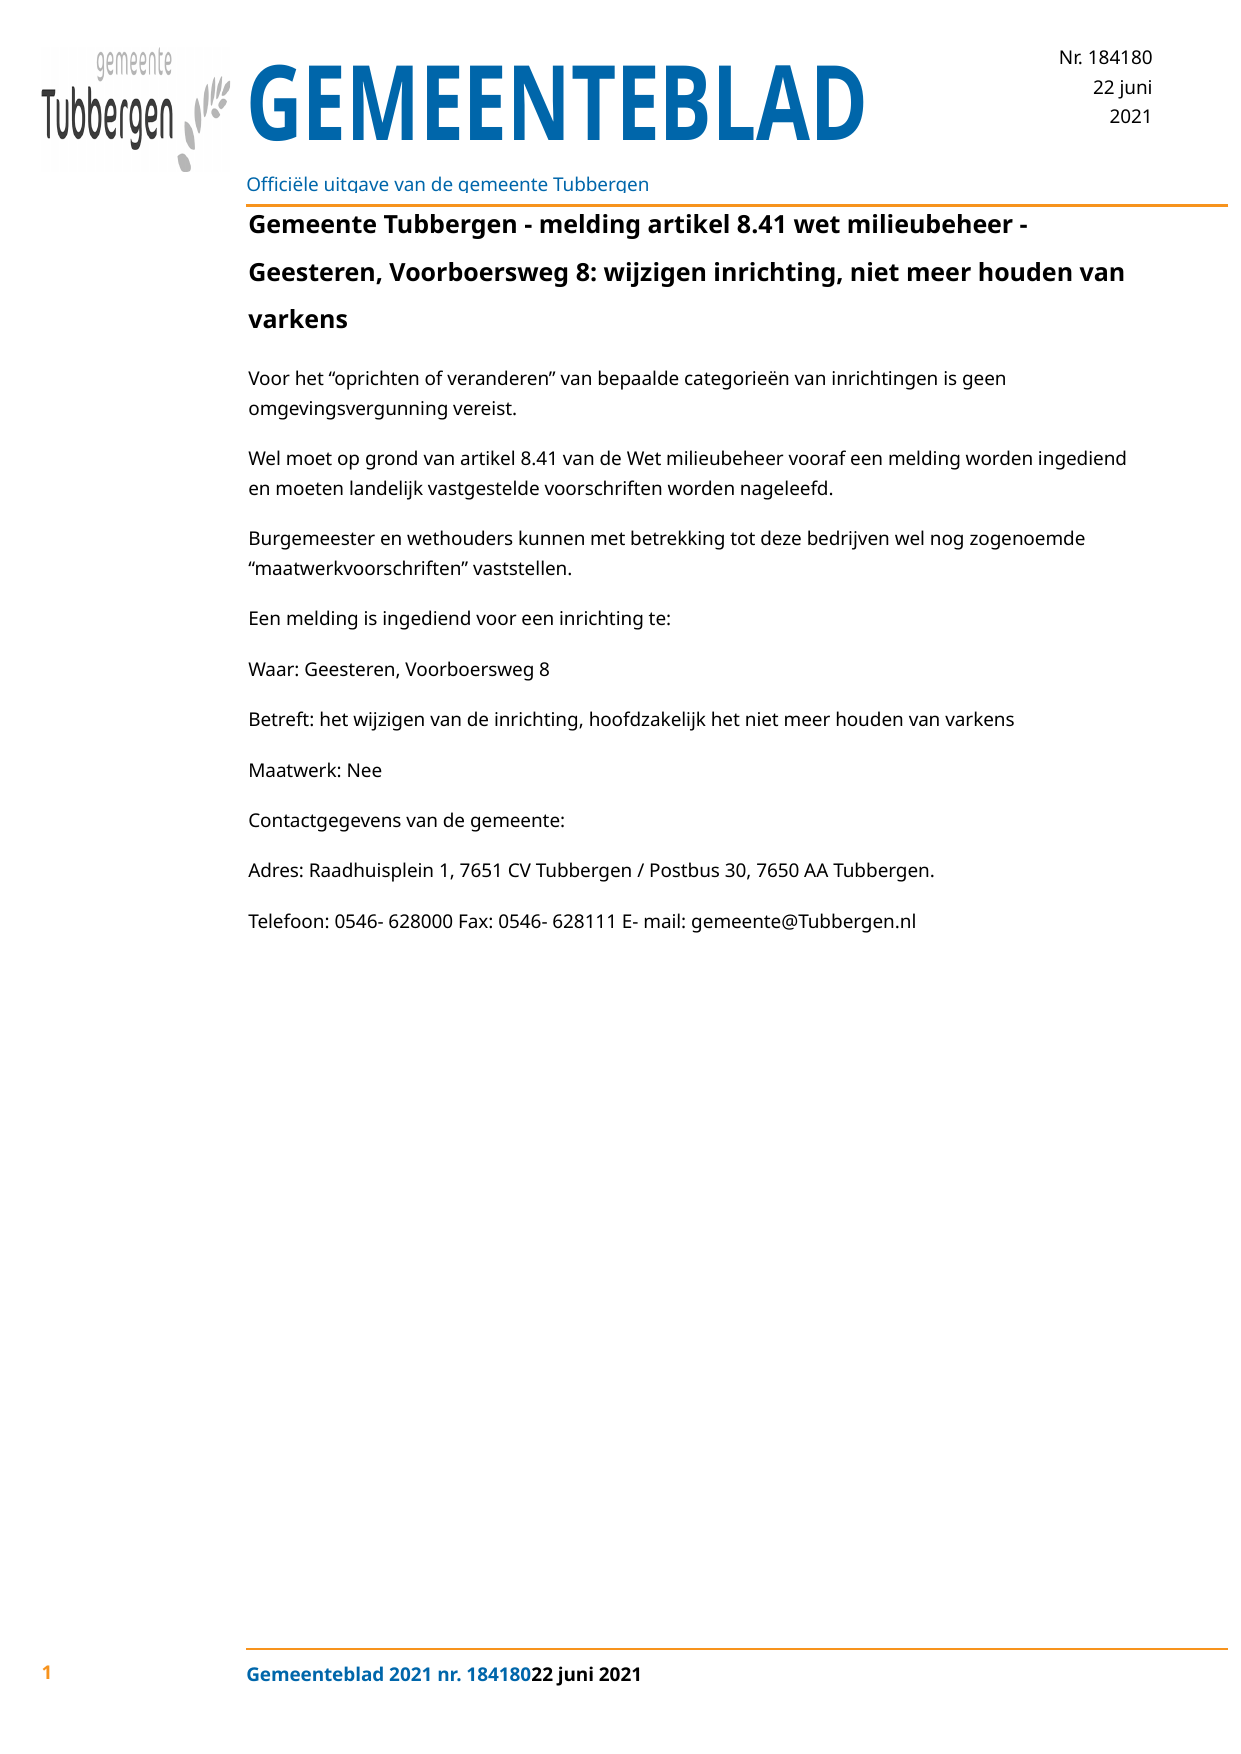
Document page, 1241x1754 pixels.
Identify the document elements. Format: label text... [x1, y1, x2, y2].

text Waar: Geesteren, Voorboersweg 8 [248, 656, 1152, 682]
text Burgemeester en wethouders kunnen met betrekking tot deze bedrijven wel nog zogenoemde “maatwerkvoorschriften” vaststellen. [248, 526, 1152, 581]
text Contactgegevens van de gemeente: [248, 807, 1152, 833]
text Een melding is ingediend voor een inrichting te: [248, 606, 1152, 631]
text Betreft: het wijzigen van de inrichting, hoofdzakelijk het niet meer houden van varkens [248, 706, 1152, 732]
text Maatwerk: Nee [248, 757, 1152, 782]
text Gemeente Tubbergen - melding artikel 8.41 wet milieubeheer - Geesteren, Voorboersweg 8: wijzigen inrichting, niet meer houden van varkens [248, 207, 1152, 336]
text Voor het “oprichten of veranderen” van bepaalde categorieën van inrichtingen is geen omgevingsvergunning vereist. [248, 366, 1152, 421]
text Wel moet op grond van artikel 8.41 van de Wet milieubeheer vooraf een melding worden ingediend en moeten landelijk vastgestelde voorschriften worden nageleefd. [248, 446, 1152, 501]
text Adres: Raadhuisplein 1, 7651 CV Tubbergen / Postbus 30, 7650 AA Tubbergen. [248, 858, 1152, 883]
picture [41, 47, 231, 172]
text Telefoon: 0546- 628000 Fax: 0546- 628111 E- mail: gemeente@Tubbergen.nl [248, 908, 1152, 934]
